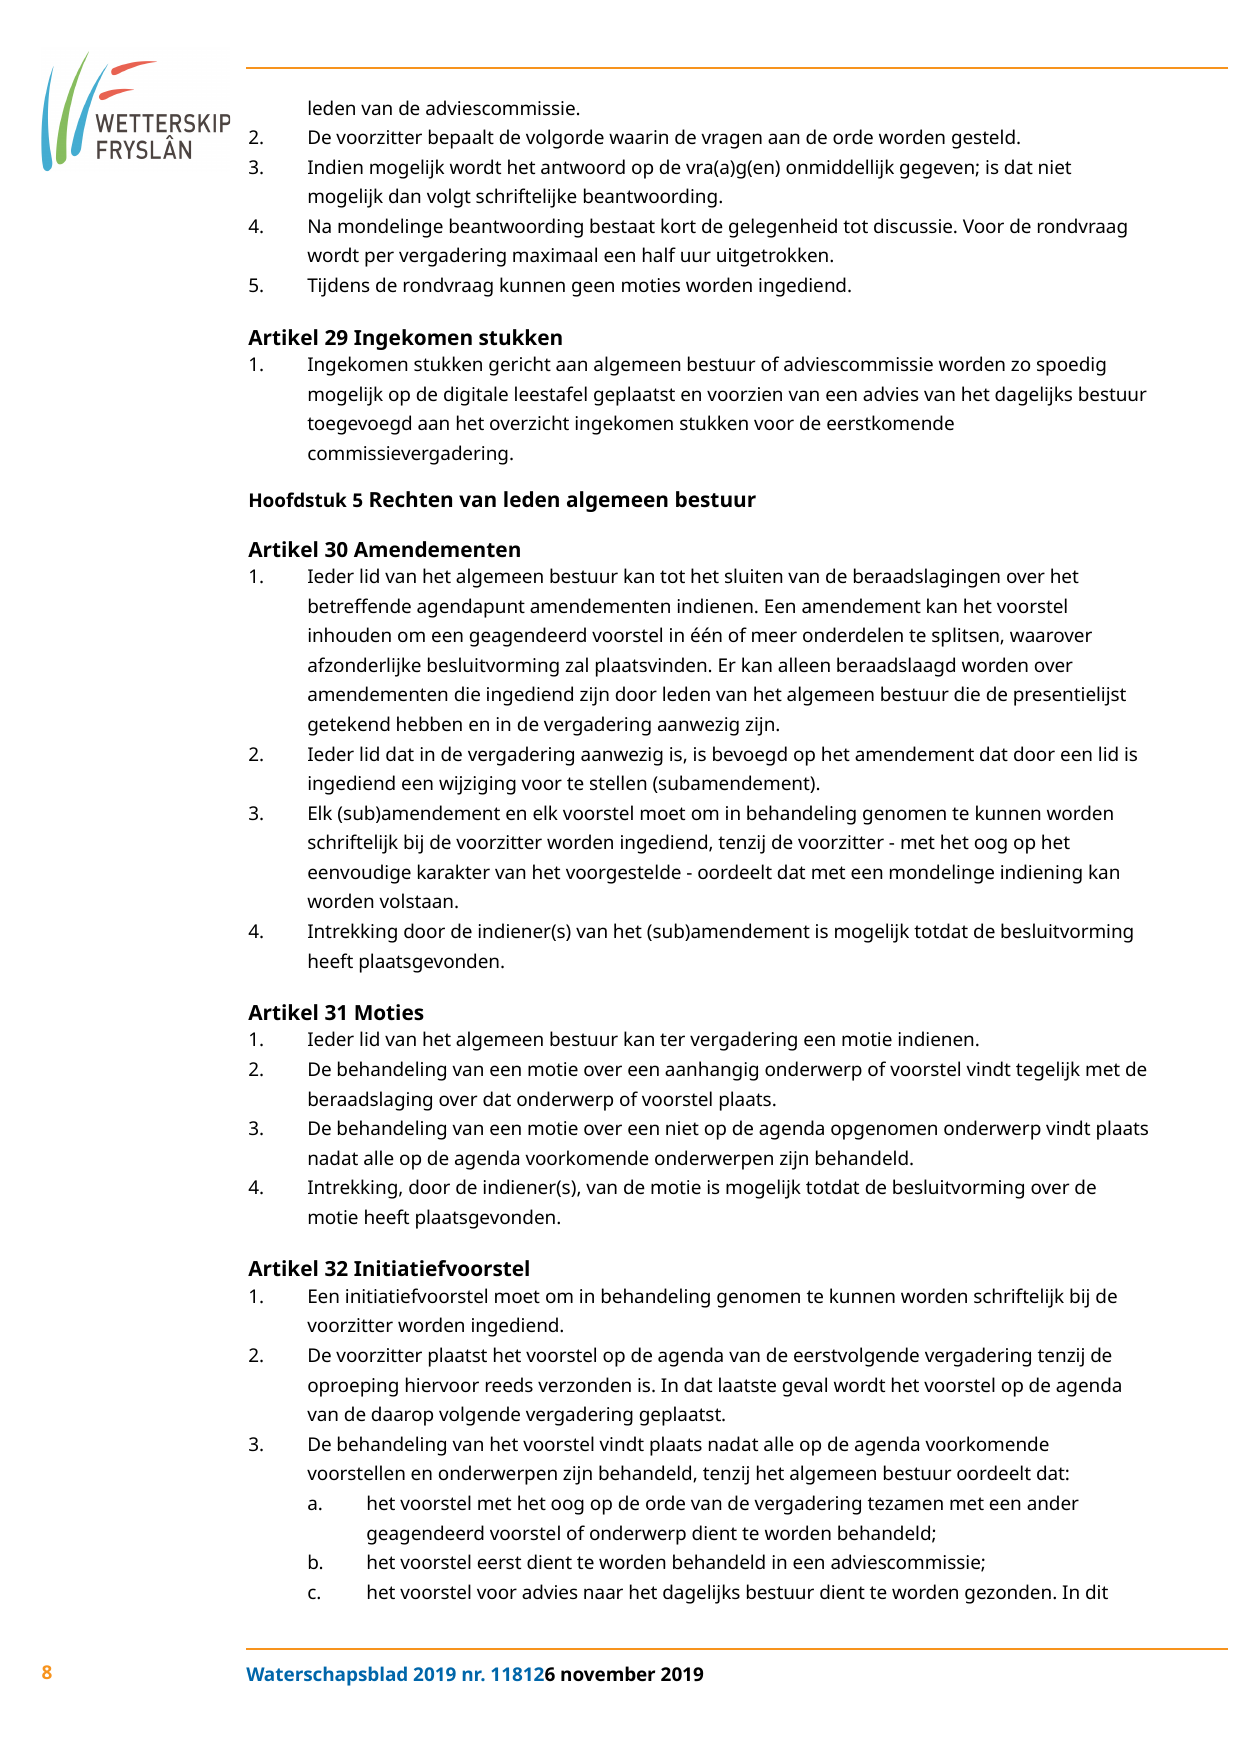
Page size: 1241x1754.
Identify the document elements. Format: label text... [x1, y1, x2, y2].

text Hoofdstuk 5 Rechten van leden algemeen bestuur [248, 486, 1152, 514]
list Na mondelinge beantwoording bestaat kort de gelegenheid tot discussie. Voor de rondvraag wordt per vergadering maximaal een half uur uitgetrokken. [248, 213, 1152, 268]
text Artikel 31 Moties [248, 998, 1152, 1027]
list het voorstel eerst dient te worden behandeld in een adviescommissie; [307, 1549, 1152, 1575]
list Ingekomen stukken gericht aan algemeen bestuur of adviescommissie worden zo spoedig mogelijk op de digitale leestafel geplaatst en voorzien van een advies van het dagelijks bestuur toegevoegd aan het overzicht ingekomen stukken voor de eerstkomende commissievergadering. [248, 351, 1152, 466]
list Tijdens de rondvraag kunnen geen moties worden ingediend. [248, 272, 1152, 298]
list Een initiatiefvoorstel moet om in behandeling genomen te kunnen worden schriftelijk bij de voorzitter worden ingediend. [248, 1283, 1152, 1338]
picture [41, 47, 231, 172]
list Ieder lid van het algemeen bestuur kan tot het sluiten van de beraadslagingen over het betreffende agendapunt amendementen indienen. Een amendement kan het voorstel inhouden om een geagendeerd voorstel in één of meer onderdelen te splitsen, waarover afzonderlijke besluitvorming zal plaatsvinden. Er kan alleen beraadslaagd worden over amendementen die ingediend zijn door leden van het algemeen bestuur die de presentielijst getekend hebben en in de vergadering aanwezig zijn. [248, 563, 1152, 737]
list De behandeling van een motie over een aanhangig onderwerp of voorstel vindt tegelijk met de beraadslaging over dat onderwerp of voorstel plaats. [248, 1056, 1152, 1112]
list Ieder lid van het algemeen bestuur kan ter vergadering een motie indienen. [248, 1027, 1152, 1052]
text Artikel 29 Ingekomen stukken [248, 323, 1152, 351]
list Intrekking door de indiener(s) van het (sub)amendement is mogelijk totdat de besluitvorming heeft plaatsgevonden. [248, 918, 1152, 973]
list Elk (sub)amendement en elk voorstel moet om in behandeling genomen te kunnen worden schriftelijk bij de voorzitter worden ingediend, tenzij de voorzitter - met het oog op het eenvoudige karakter van het voorgestelde - oordeelt dat met een mondelinge indiening kan worden volstaan. [248, 800, 1152, 914]
list Intrekking, door de indiener(s), van de motie is mogelijk totdat de besluitvorming over de motie heeft plaatsgevonden. [248, 1174, 1152, 1230]
list Indien mogelijk wordt het antwoord op de vra(a)g(en) onmiddellijk gegeven; is dat niet mogelijk dan volgt schriftelijke beantwoording. [248, 154, 1152, 209]
text Artikel 30 Amendementen [248, 535, 1152, 563]
list leden van de adviescommissie. [248, 95, 1152, 121]
list het voorstel met het oog op de orde van de vergadering tezamen met een ander geagendeerd voorstel of onderwerp dient te worden behandeld; [307, 1490, 1152, 1545]
list het voorstel voor advies naar het dagelijks bestuur dient te worden gezonden. In dit [307, 1579, 1152, 1604]
list De behandeling van een motie over een niet op de agenda opgenomen onderwerp vindt plaats nadat alle op de agenda voorkomende onderwerpen zijn behandeld. [248, 1115, 1152, 1171]
list De behandeling van het voorstel vindt plaats nadat alle op de agenda voorkomende voorstellen en onderwerpen zijn behandeld, tenzij het algemeen bestuur oordeelt dat: [248, 1431, 1152, 1486]
text Artikel 32 Initiatiefvoorstel [248, 1254, 1152, 1283]
list De voorzitter bepaalt de volgorde waarin de vragen aan de orde worden gesteld. [248, 124, 1152, 150]
list Ieder lid dat in de vergadering aanwezig is, is bevoegd op het amendement dat door een lid is ingediend een wijziging voor te stellen (subamendement). [248, 741, 1152, 796]
list De voorzitter plaatst het voorstel op de agenda van de eerstvolgende vergadering tenzij de oproeping hiervoor reeds verzonden is. In dat laatste geval wordt het voorstel op de agenda van de daarop volgende vergadering geplaatst. [248, 1342, 1152, 1427]
